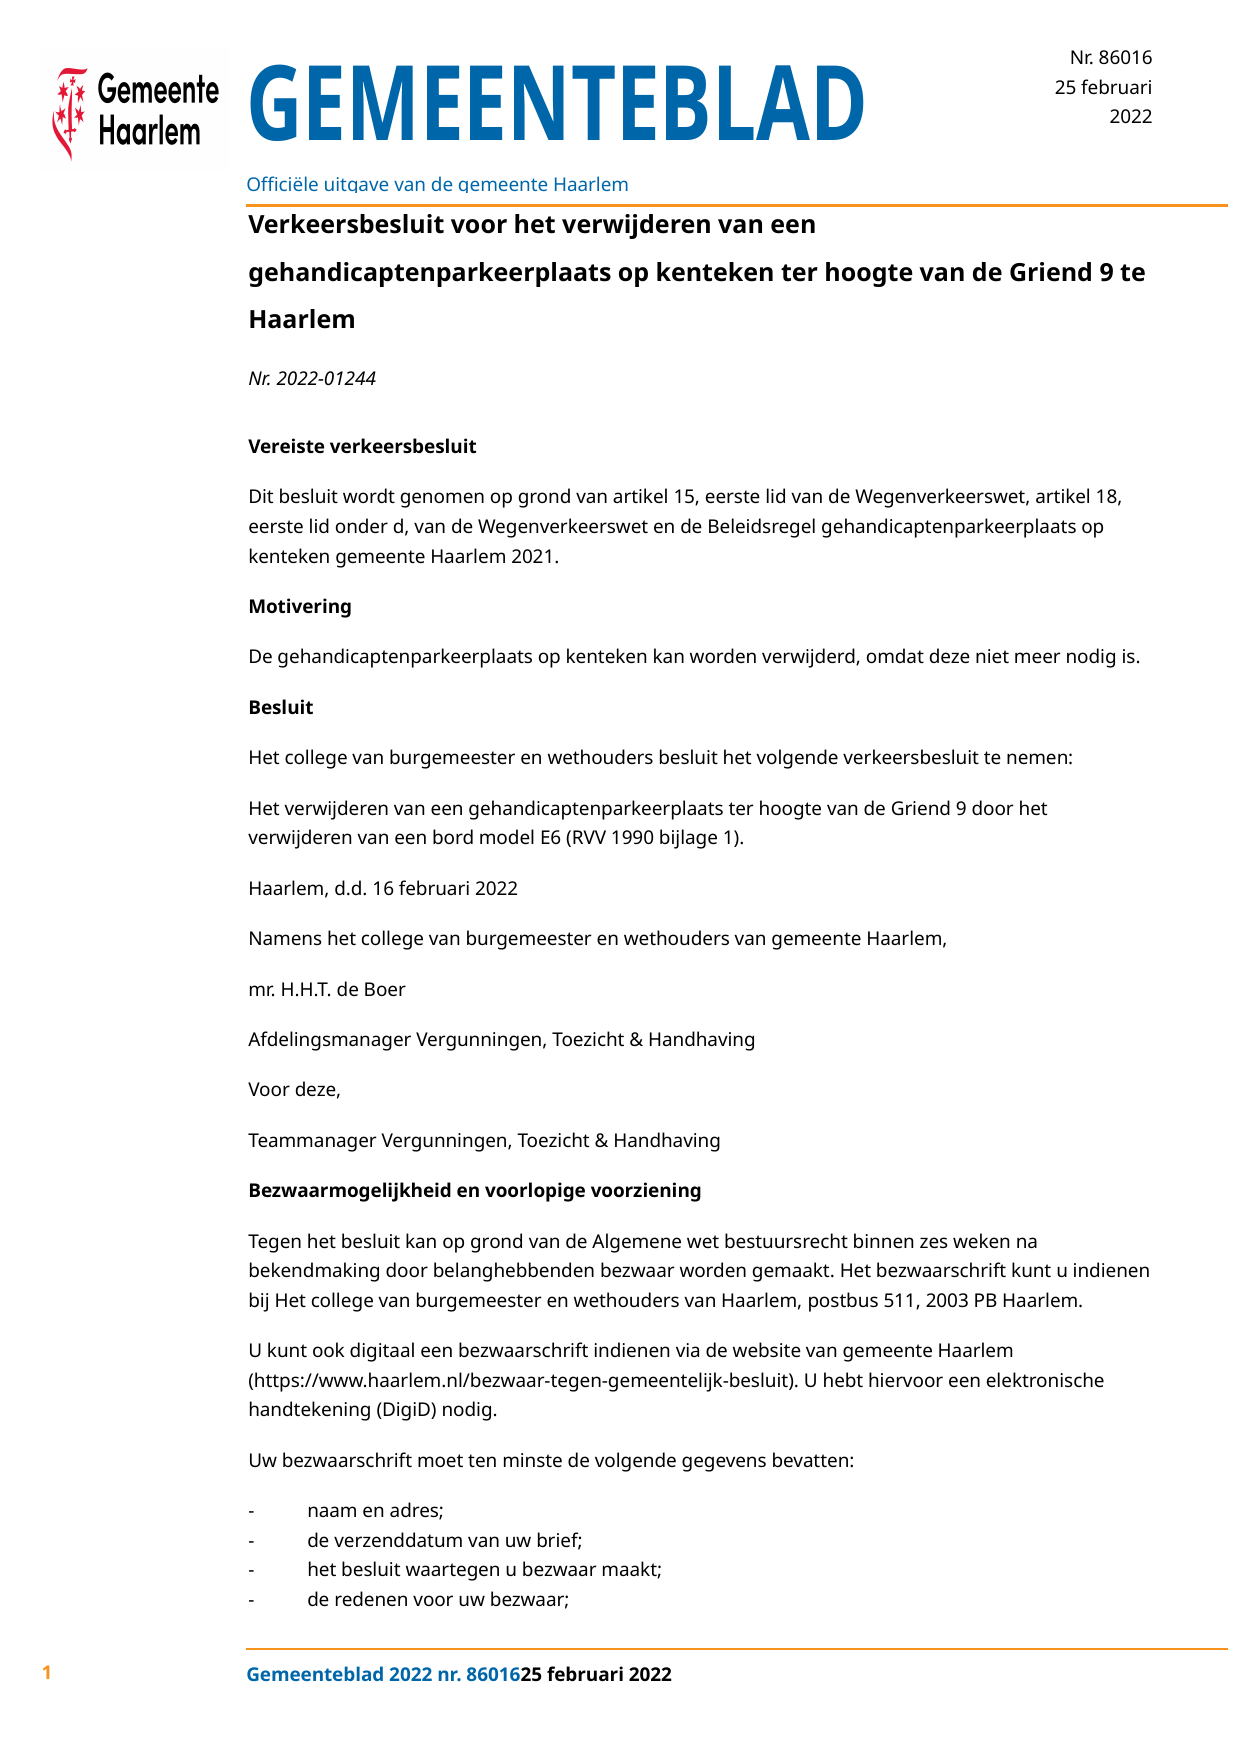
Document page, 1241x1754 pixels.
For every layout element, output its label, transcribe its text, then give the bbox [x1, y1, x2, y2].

text Voor deze, [248, 1077, 1152, 1102]
list de verzenddatum van uw brief; [248, 1527, 1152, 1553]
text De gehandicaptenparkeerplaats op kenteken kan worden verwijderd, omdat deze niet meer nodig is. [248, 644, 1152, 669]
text Vereiste verkeersbesluit [248, 433, 1152, 459]
list de redenen voor uw bezwaar; [248, 1586, 1152, 1612]
text mr. H.H.T. de Boer [248, 976, 1152, 1001]
text Namens het college van burgemeester en wethouders van gemeente Haarlem, [248, 925, 1152, 951]
text Teammanager Vergunningen, Toezicht & Handhaving [248, 1127, 1152, 1153]
text Besluit [248, 694, 1152, 720]
text Bezwaarmogelijkheid en voorlopige voorziening [248, 1177, 1152, 1203]
text Tegen het besluit kan op grond van de Algemene wet bestuursrecht binnen zes weken na bekendmaking door belanghebbenden bezwaar worden gemaakt. Het bezwaarschrift kunt u indienen bij Het college van burgemeester en wethouders van Haarlem, postbus 511, 2003 PB Haarlem. [248, 1228, 1152, 1313]
text Motivering [248, 593, 1152, 619]
text Uw bezwaarschrift moet ten minste de volgende gegevens bevatten: [248, 1447, 1152, 1473]
text Het college van burgemeester en wethouders besluit het volgende verkeersbesluit te nemen: [248, 744, 1152, 770]
text Haarlem, d.d. 16 februari 2022 [248, 875, 1152, 901]
text Afdelingsmanager Vergunningen, Toezicht & Handhaving [248, 1026, 1152, 1052]
text Verkeersbesluit voor het verwijderen van een gehandicaptenparkeerplaats op kenteken ter hoogte van de Griend 9 te Haarlem [248, 207, 1152, 336]
text Het verwijderen van een gehandicaptenparkeerplaats ter hoogte van de Griend 9 door het verwijderen van een bord model E6 (RVV 1990 bijlage 1). [248, 795, 1152, 850]
text Nr. 2022-01244 [248, 366, 1152, 391]
picture [41, 47, 231, 172]
text U kunt ook digitaal een bezwaarschrift indienen via de website van gemeente Haarlem (https://www.haarlem.nl/bezwaar-tegen-gemeentelijk-besluit). U hebt hiervoor een elektronische handtekening (DigiD) nodig. [248, 1337, 1152, 1422]
list het besluit waartegen u bezwaar maakt; [248, 1557, 1152, 1582]
text Dit besluit wordt genomen op grond van artikel 15, eerste lid van de Wegenverkeerswet, artikel 18, eerste lid onder d, van de Wegenverkeerswet en de Beleidsregel gehandicaptenparkeerplaats op kenteken gemeente Haarlem 2021. [248, 484, 1152, 568]
list naam en adres; [248, 1497, 1152, 1523]
